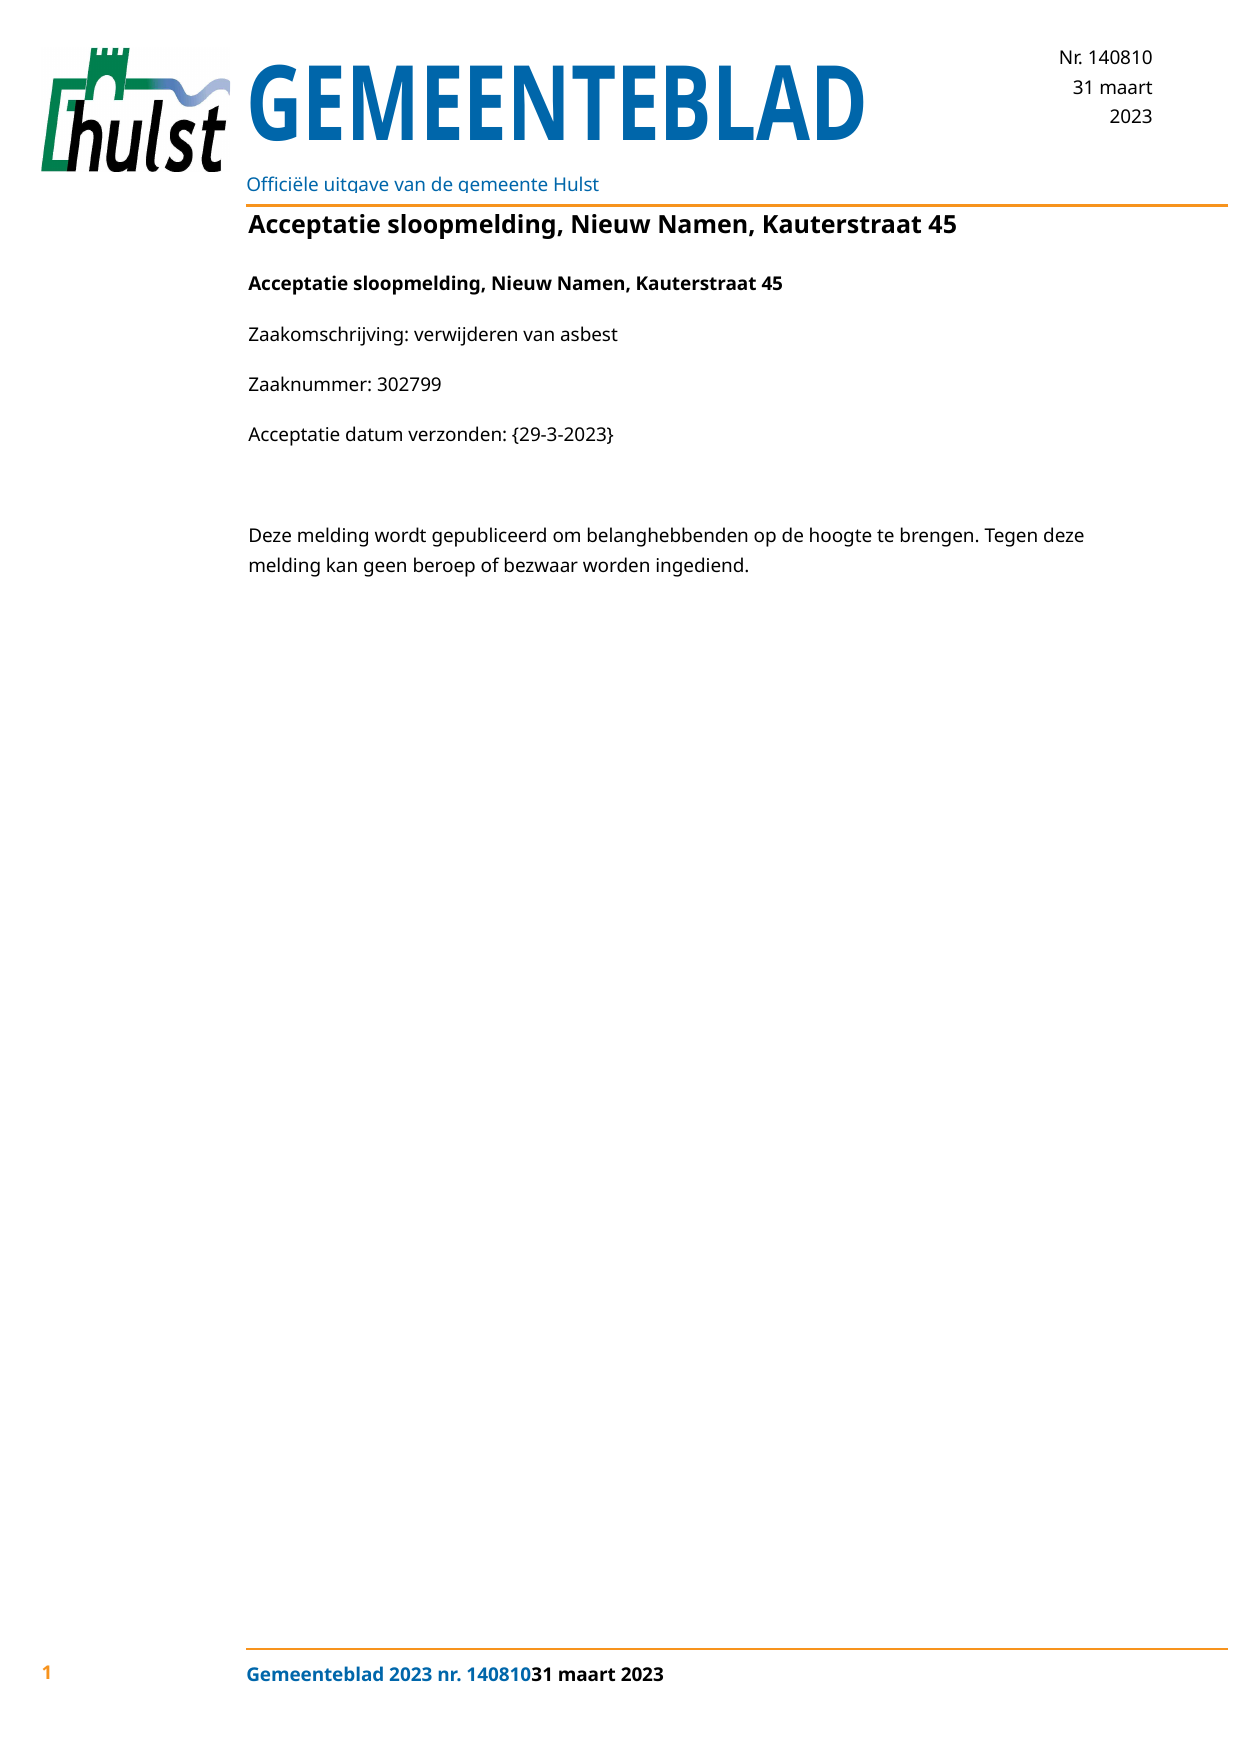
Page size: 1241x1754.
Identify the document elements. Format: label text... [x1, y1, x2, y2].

text Acceptatie datum verzonden: {29-3-2023} [248, 422, 1152, 447]
picture [41, 47, 231, 172]
text Acceptatie sloopmelding, Nieuw Namen, Kauterstraat 45 [248, 270, 1152, 296]
text Zaaknummer: 302799 [248, 371, 1152, 397]
text Deze melding wordt gepubliceerd om belanghebbenden op de hoogte te brengen. Tegen deze melding kan geen beroep of bezwaar worden ingediend. [248, 522, 1152, 578]
text Zaakomschrijving: verwijderen van asbest [248, 321, 1152, 346]
text Acceptatie sloopmelding, Nieuw Namen, Kauterstraat 45 [248, 207, 1152, 241]
